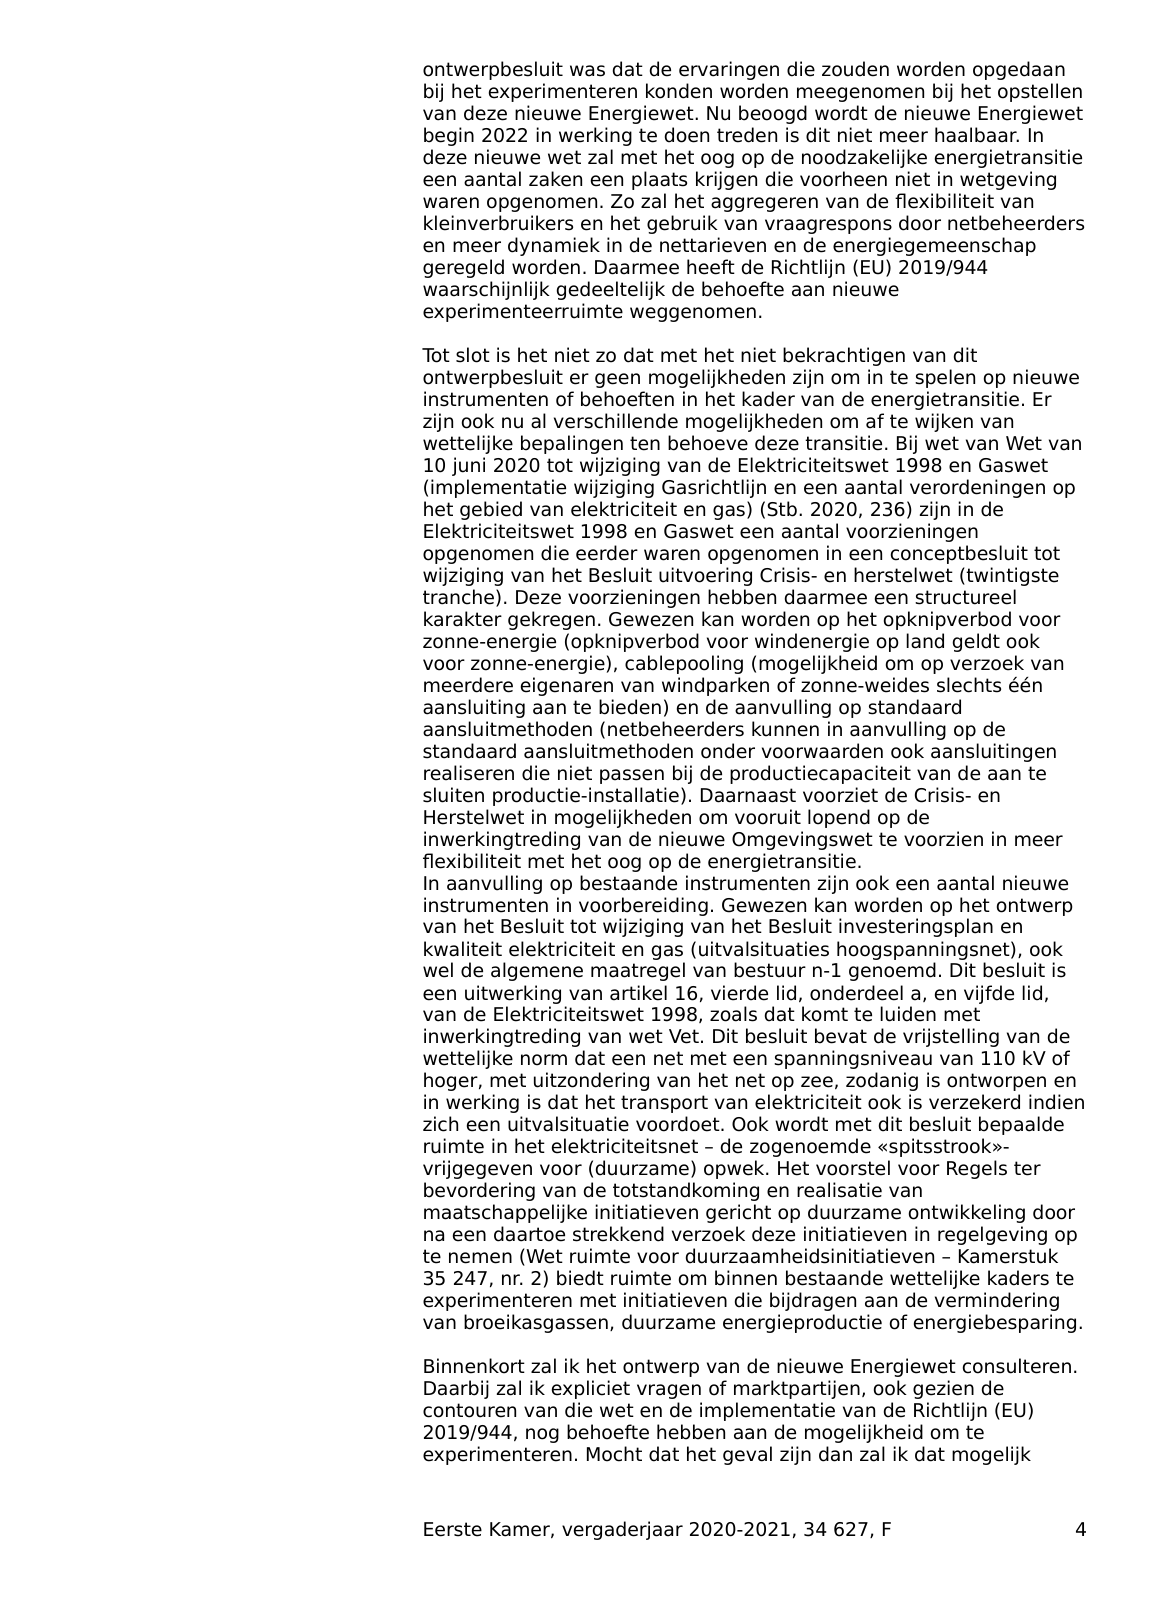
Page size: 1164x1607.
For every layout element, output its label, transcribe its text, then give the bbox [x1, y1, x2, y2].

text ontwerpbesluit was dat de ervaringen die zouden worden opgedaan bij het experimenteren konden worden meegenomen bij het opstellen van deze nieuwe Energiewet. Nu beoogd wordt de nieuwe Energiewet begin 2022 in werking te doen treden is dit niet meer haalbaar. In deze nieuwe wet zal met het oog op de noodzakelijke energietransitie een aantal zaken een plaats krijgen die voorheen niet in wetgeving waren opgenomen. Zo zal het aggregeren van de flexibiliteit van kleinverbruikers en het gebruik van vraagrespons door netbeheerders en meer dynamiek in de nettarieven en de energiegemeenschap geregeld worden. Daarmee heeft de Richtlijn (EU) 2019/944 waarschijnlijk gedeeltelijk de behoefte aan nieuwe experimenteerruimte weggenomen. [422, 59, 1087, 323]
text Binnenkort zal ik het ontwerp van de nieuwe Energiewet consulteren. Daarbij zal ik expliciet vragen of marktpartijen, ook gezien de contouren van die wet en de implementatie van de Richtlijn (EU) 2019/944, nog behoefte hebben aan de mogelijkheid om te experimenteren. Mocht dat het geval zijn dan zal ik dat mogelijk [422, 1356, 1087, 1466]
text In aanvulling op bestaande instrumenten zijn ook een aantal nieuwe instrumenten in voorbereiding. Gewezen kan worden op het ontwerp van het Besluit tot wijziging van het Besluit investeringsplan en kwaliteit elektriciteit en gas (uitvalsituaties hoogspanningsnet), ook wel de algemene maatregel van bestuur n-1 genoemd. Dit besluit is een uitwerking van artikel 16, vierde lid, onderdeel a, en vijfde lid, van de Elektriciteitswet 1998, zoals dat komt te luiden met inwerkingtreding van wet Vet. Dit besluit bevat de vrijstelling van de wettelijke norm dat een net met een spanningsniveau van 110 kV of hoger, met uitzondering van het net op zee, zodanig is ontworpen en in werking is dat het transport van elektriciteit ook is verzekerd indien zich een uitvalsituatie voordoet. Ook wordt met dit besluit bepaalde ruimte in het elektriciteitsnet – de zogenoemde «spitsstrook»- vrijgegeven voor (duurzame) opwek. Het voorstel voor Regels ter bevordering van de totstandkoming en realisatie van maatschappelijke initiatieven gericht op duurzame ontwikkeling door na een daartoe strekkend verzoek deze initiatieven in regelgeving op te nemen (Wet ruimte voor duurzaamheidsinitiatieven – Kamerstuk 35 247, nr. 2) biedt ruimte om binnen bestaande wettelijke kaders te experimenteren met initiatieven die bijdragen aan de vermindering van broeikasgassen, duurzame energieproductie of energiebesparing. [422, 872, 1087, 1334]
text Tot slot is het niet zo dat met het niet bekrachtigen van dit ontwerpbesluit er geen mogelijkheden zijn om in te spelen op nieuwe instrumenten of behoeften in het kader van de energietransitie. Er zijn ook nu al verschillende mogelijkheden om af te wijken van wettelijke bepalingen ten behoeve deze transitie. Bij wet van Wet van 10 juni 2020 tot wijziging van de Elektriciteitswet 1998 en Gaswet (implementatie wijziging Gasrichtlijn en een aantal verordeningen op het gebied van elektriciteit en gas) (Stb. 2020, 236) zijn in de Elektriciteitswet 1998 en Gaswet een aantal voorzieningen opgenomen die eerder waren opgenomen in een conceptbesluit tot wijziging van het Besluit uitvoering Crisis- en herstelwet (twintigste tranche). Deze voorzieningen hebben daarmee een structureel karakter gekregen. Gewezen kan worden op het opknipverbod voor zonne-energie (opknipverbod voor windenergie op land geldt ook voor zonne-energie), cablepooling (mogelijkheid om op verzoek van meerdere eigenaren van windparken of zonne-weides slechts één aansluiting aan te bieden) en de aanvulling op standaard aansluitmethoden (netbeheerders kunnen in aanvulling op de standaard aansluitmethoden onder voorwaarden ook aansluitingen realiseren die niet passen bij de productiecapaciteit van de aan te sluiten productie-installatie). Daarnaast voorziet de Crisis- en Herstelwet in mogelijkheden om vooruit lopend op de inwerkingtreding van de nieuwe Omgevingswet te voorzien in meer flexibiliteit met het oog op de energietransitie. [422, 345, 1087, 872]
